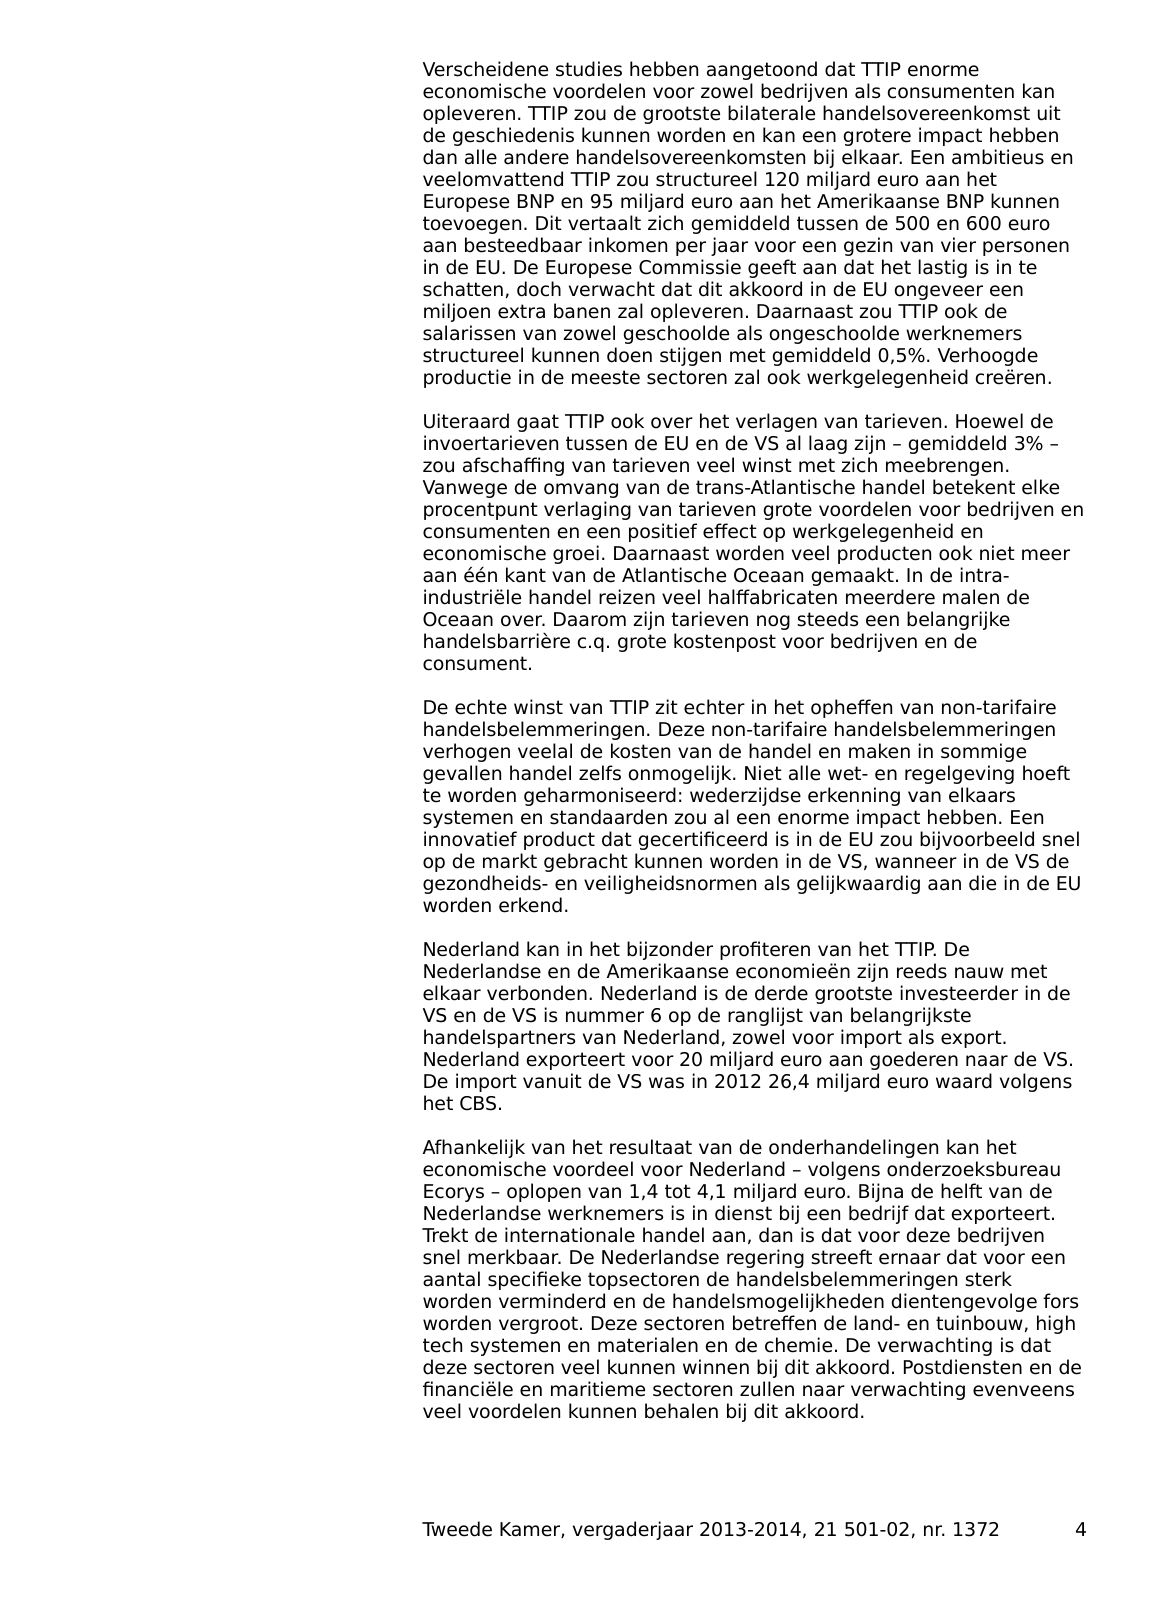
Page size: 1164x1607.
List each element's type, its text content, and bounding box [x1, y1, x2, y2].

text Afhankelijk van het resultaat van de onderhandelingen kan het economische voordeel voor Nederland – volgens onderzoeksbureau Ecorys – oplopen van 1,4 tot 4,1 miljard euro. Bijna de helft van de Nederlandse werknemers is in dienst bij een bedrijf dat exporteert. Trekt de internationale handel aan, dan is dat voor deze bedrijven snel merkbaar. De Nederlandse regering streeft ernaar dat voor een aantal specifieke topsectoren de handelsbelemmeringen sterk worden verminderd en de handelsmogelijkheden dientengevolge fors worden vergroot. Deze sectoren betreffen de land- en tuinbouw, high tech systemen en materialen en de chemie. De verwachting is dat deze sectoren veel kunnen winnen bij dit akkoord. Postdiensten en de financiële en maritieme sectoren zullen naar verwachting evenveens veel voordelen kunnen behalen bij dit akkoord. [422, 1137, 1087, 1423]
text Verscheidene studies hebben aangetoond dat TTIP enorme economische voordelen voor zowel bedrijven als consumenten kan opleveren. TTIP zou de grootste bilaterale handelsovereenkomst uit de geschiedenis kunnen worden en kan een grotere impact hebben dan alle andere handelsovereenkomsten bij elkaar. Een ambitieus en veelomvattend TTIP zou structureel 120 miljard euro aan het Europese BNP en 95 miljard euro aan het Amerikaanse BNP kunnen toevoegen. Dit vertaalt zich gemiddeld tussen de 500 en 600 euro aan besteedbaar inkomen per jaar voor een gezin van vier personen in de EU. De Europese Commissie geeft aan dat het lastig is in te schatten, doch verwacht dat dit akkoord in de EU ongeveer een miljoen extra banen zal opleveren. Daarnaast zou TTIP ook de salarissen van zowel geschoolde als ongeschoolde werknemers structureel kunnen doen stijgen met gemiddeld 0,5%. Verhoogde productie in de meeste sectoren zal ook werkgelegenheid creëren. [422, 59, 1087, 389]
text Nederland kan in het bijzonder profiteren van het TTIP. De Nederlandse en de Amerikaanse economieën zijn reeds nauw met elkaar verbonden. Nederland is de derde grootste investeerder in de VS en de VS is nummer 6 op de ranglijst van belangrijkste handelspartners van Nederland, zowel voor import als export. Nederland exporteert voor 20 miljard euro aan goederen naar de VS. De import vanuit de VS was in 2012 26,4 miljard euro waard volgens het CBS. [422, 939, 1087, 1115]
text De echte winst van TTIP zit echter in het opheffen van non-tarifaire handelsbelemmeringen. Deze non-tarifaire handelsbelemmeringen verhogen veelal de kosten van de handel en maken in sommige gevallen handel zelfs onmogelijk. Niet alle wet- en regelgeving hoeft te worden geharmoniseerd: wederzijdse erkenning van elkaars systemen en standaarden zou al een enorme impact hebben. Een innovatief product dat gecertificeerd is in de EU zou bijvoorbeeld snel op de markt gebracht kunnen worden in de VS, wanneer in de VS de gezondheids- en veiligheidsnormen als gelijkwaardig aan die in de EU worden erkend. [422, 697, 1087, 917]
text Uiteraard gaat TTIP ook over het verlagen van tarieven. Hoewel de invoertarieven tussen de EU en de VS al laag zijn – gemiddeld 3% – zou afschaffing van tarieven veel winst met zich meebrengen. Vanwege de omvang van de trans-Atlantische handel betekent elke procentpunt verlaging van tarieven grote voordelen voor bedrijven en consumenten en een positief effect op werkgelegenheid en economische groei. Daarnaast worden veel producten ook niet meer aan één kant van de Atlantische Oceaan gemaakt. In de intra-industriële handel reizen veel halffabricaten meerdere malen de Oceaan over. Daarom zijn tarieven nog steeds een belangrijke handelsbarrière c.q. grote kostenpost voor bedrijven en de consument. [422, 411, 1087, 675]
